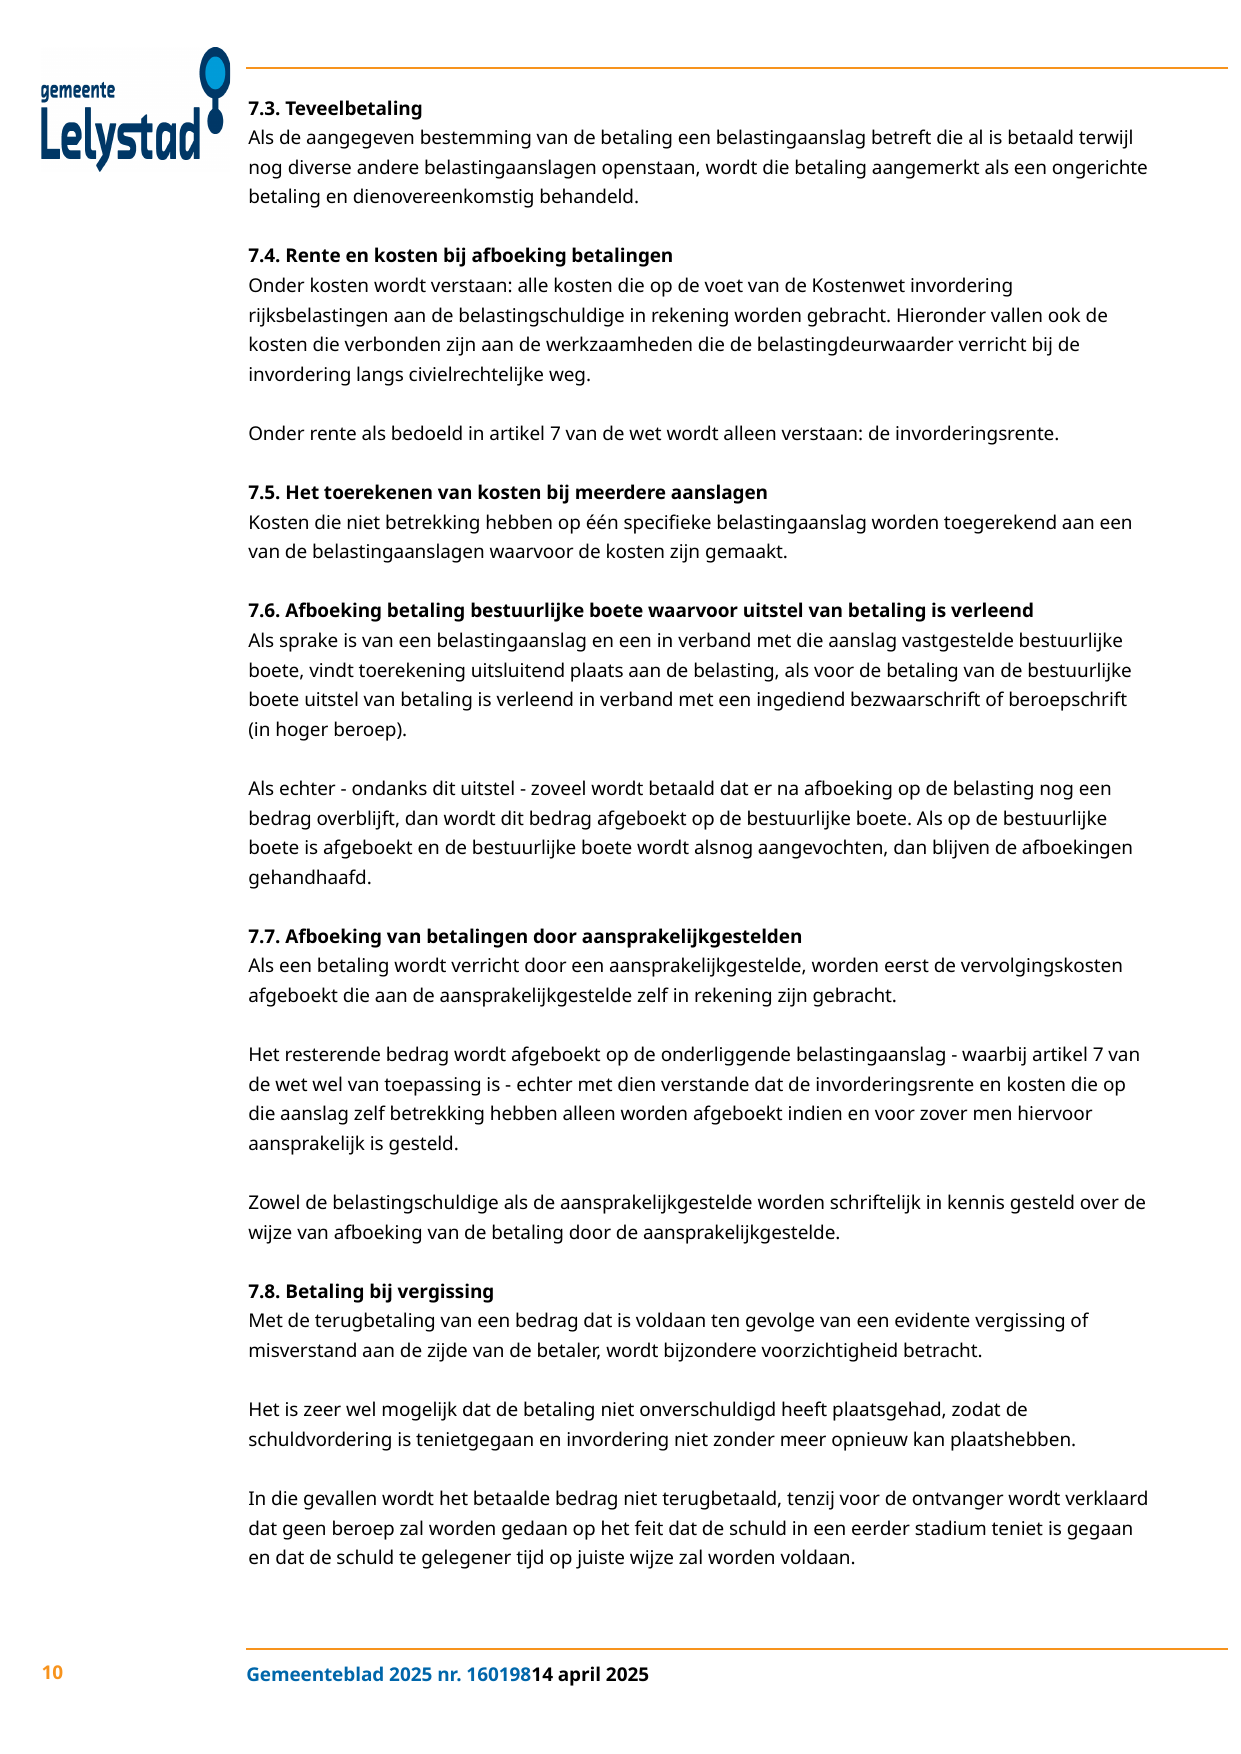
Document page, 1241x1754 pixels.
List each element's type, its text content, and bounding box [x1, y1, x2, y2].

text Met de terugbetaling van een bedrag dat is voldaan ten gevolge van een evidente vergissing of misverstand aan de zijde van de betaler, wordt bijzondere voorzichtigheid betracht. [248, 1308, 1152, 1363]
text Onder rente als bedoeld in artikel 7 van de wet wordt alleen verstaan: de invorderingsrente. [248, 420, 1152, 446]
text Als echter - ondanks dit uitstel - zoveel wordt betaald dat er na afboeking op de belasting nog een bedrag overblijft, dan wordt dit bedrag afgeboekt op de bestuurlijke boete. Als op de bestuurlijke boete is afgeboekt en de bestuurlijke boete wordt alsnog aangevochten, dan blijven de afboekingen gehandhaafd. [248, 775, 1152, 890]
text 7.4. Rente en kosten bij afboeking betalingen [248, 243, 1152, 268]
text 7.5. Het toerekenen van kosten bij meerdere aanslagen [248, 479, 1152, 505]
text Als een betaling wordt verricht door een aansprakelijkgestelde, worden eerst de vervolgingskosten afgeboekt die aan de aansprakelijkgestelde zelf in rekening zijn gebracht. [248, 953, 1152, 1008]
text 7.6. Afboeking betaling bestuurlijke boete waarvoor uitstel van betaling is verleend [248, 598, 1152, 623]
text 7.8. Betaling bij vergissing [248, 1278, 1152, 1304]
text Kosten die niet betrekking hebben op één specifieke belastingaanslag worden toegerekend aan een van de belastingaanslagen waarvoor de kosten zijn gemaakt. [248, 509, 1152, 564]
text 7.7. Afboeking van betalingen door aansprakelijkgestelden [248, 923, 1152, 949]
text Het resterende bedrag wordt afgeboekt op de onderliggende belastingaanslag - waarbij artikel 7 van de wet wel van toepassing is - echter met dien verstande dat de invorderingsrente en kosten die op die aanslag zelf betrekking hebben alleen worden afgeboekt indien en voor zover men hiervoor aansprakelijk is gesteld. [248, 1041, 1152, 1156]
text Als de aangegeven bestemming van de betaling een belastingaanslag betreft die al is betaald terwijl nog diverse andere belastingaanslagen openstaan, wordt die betaling aangemerkt als een ongerichte betaling en dienovereenkomstig behandeld. [248, 124, 1152, 209]
text Het is zeer wel mogelijk dat de betaling niet onverschuldigd heeft plaatsgehad, zodat de schuldvordering is tenietgegaan en invordering niet zonder meer opnieuw kan plaatshebben. [248, 1396, 1152, 1452]
text Onder kosten wordt verstaan: alle kosten die op de voet van de Kostenwet invordering rijksbelastingen aan de belastingschuldige in rekening worden gebracht. Hieronder vallen ook de kosten die verbonden zijn aan de werkzaamheden die de belastingdeurwaarder verricht bij de invordering langs civielrechtelijke weg. [248, 272, 1152, 387]
text Als sprake is van een belastingaanslag en een in verband met die aanslag vastgestelde bestuurlijke boete, vindt toerekening uitsluitend plaats aan de belasting, als voor de betaling van de bestuurlijke boete uitstel van betaling is verleend in verband met een ingediend bezwaarschrift of beroepschrift (in hoger beroep). [248, 627, 1152, 742]
text Zowel de belastingschuldige als de aansprakelijkgestelde worden schriftelijk in kennis gesteld over de wijze van afboeking van de betaling door de aansprakelijkgestelde. [248, 1189, 1152, 1245]
picture [41, 47, 231, 172]
text In die gevallen wordt het betaalde bedrag niet terugbetaald, tenzij voor de ontvanger wordt verklaard dat geen beroep zal worden gedaan op het feit dat de schuld in een eerder stadium teniet is gegaan en dat de schuld te gelegener tijd op juiste wijze zal worden voldaan. [248, 1485, 1152, 1570]
text 7.3. Teveelbetaling [248, 95, 1152, 121]
